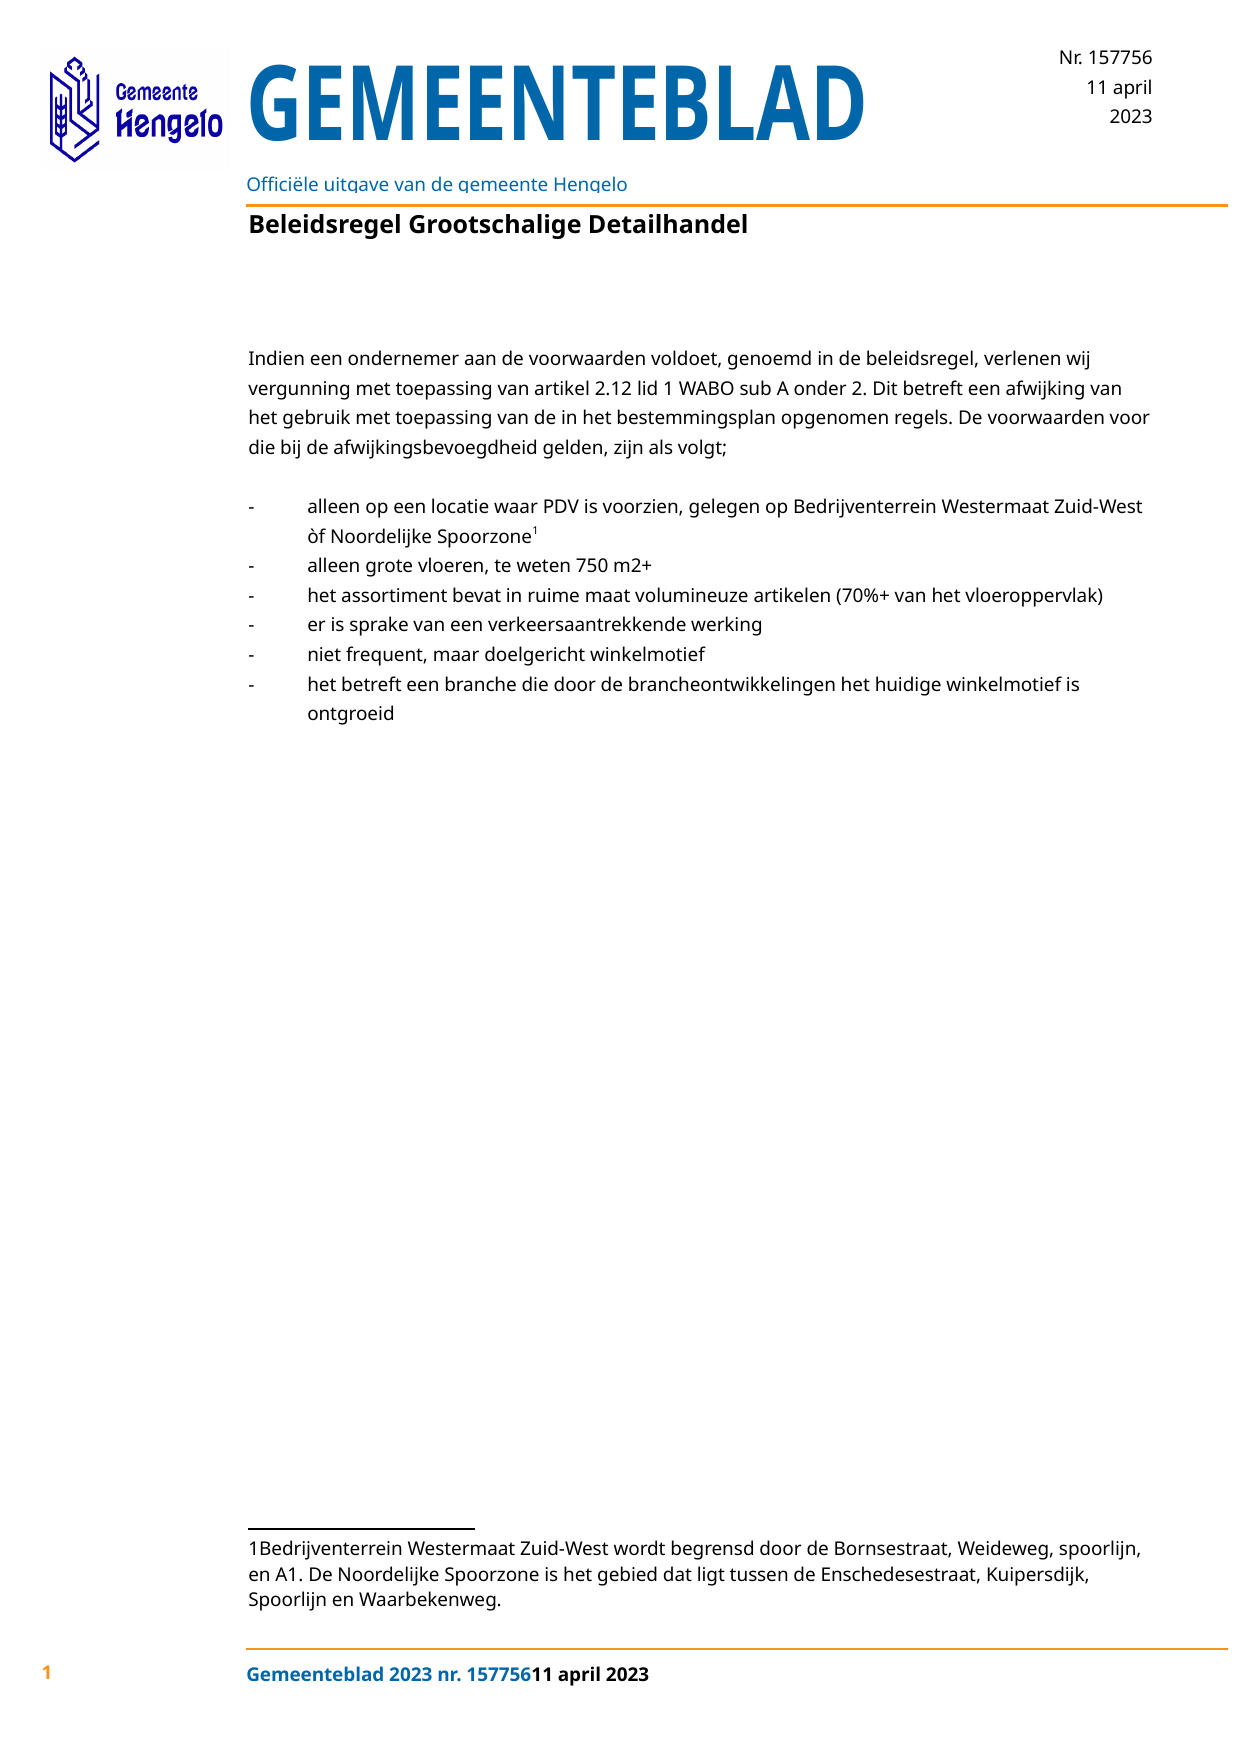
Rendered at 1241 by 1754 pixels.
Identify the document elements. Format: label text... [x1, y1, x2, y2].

list het betreft een branche die door de brancheontwikkelingen het huidige winkelmotief is ontgroeid [248, 671, 1152, 726]
list er is sprake van een verkeersaantrekkende werking [248, 612, 1152, 637]
list niet frequent, maar doelgericht winkelmotief [248, 641, 1152, 667]
text Indien een ondernemer aan de voorwaarden voldoet, genoemd in de beleidsregel, verlenen wij vergunning met toepassing van artikel 2.12 lid 1 WABO sub A onder 2. Dit betreft een afwijking van het gebruik met toepassing van de in het bestemmingsplan opgenomen regels. De voorwaarden voor die bij de afwijkingsbevoegdheid gelden, zijn als volgt; [248, 345, 1152, 460]
list alleen op een locatie waar PDV is voorzien, gelegen op Bedrijventerrein Westermaat Zuid-West òf Noordelijke Spoorzone [248, 493, 1152, 548]
list alleen grote vloeren, te weten 750 m2+ [248, 552, 1152, 578]
list het assortiment bevat in ruime maat volumineuze artikelen (70%+ van het vloeroppervlak) [248, 582, 1152, 608]
list Bedrijventerrein Westermaat Zuid-West wordt begrensd door de Bornsestraat, Weideweg, spoorlijn, en A1. De Noordelijke Spoorzone is het gebied dat ligt tussen de Enschedesestraat, Kuipersdijk, Spoorlijn en Waarbekenweg. [248, 1535, 1152, 1612]
text Beleidsregel Grootschalige Detailhandel [248, 207, 1152, 241]
picture [41, 47, 231, 172]
